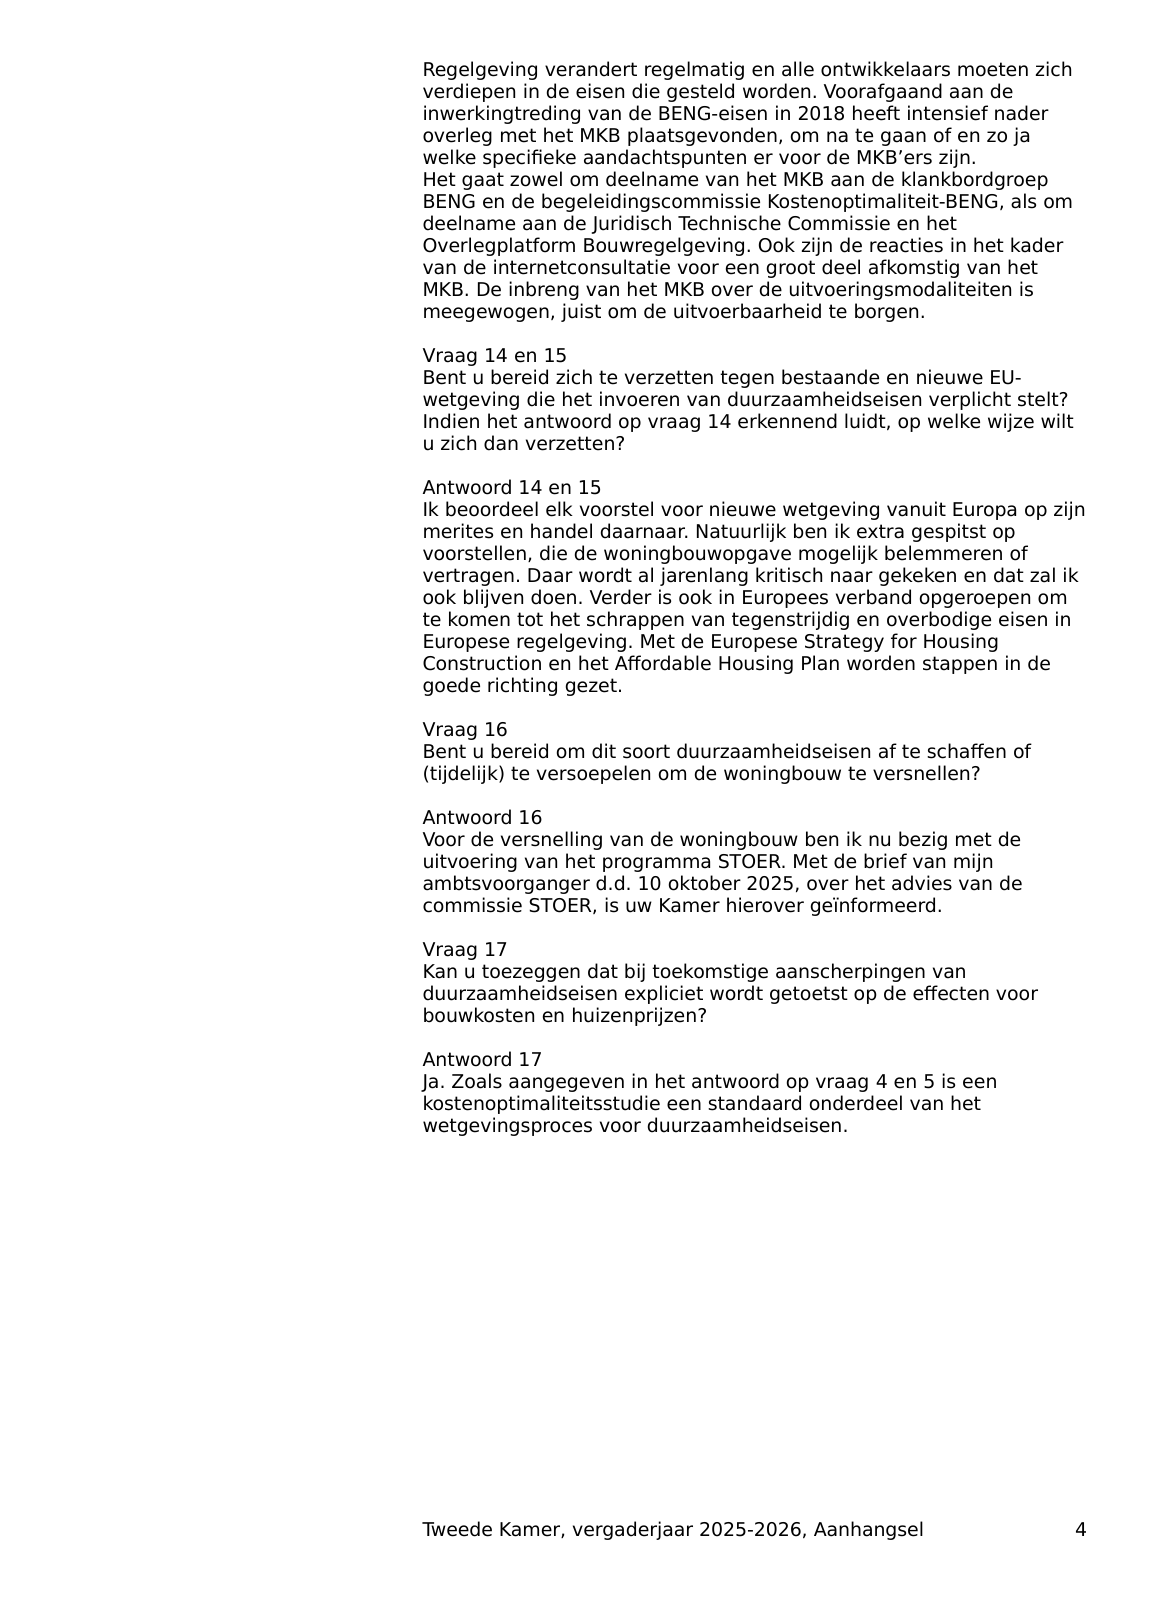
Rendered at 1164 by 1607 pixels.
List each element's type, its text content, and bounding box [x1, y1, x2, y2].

text Vraag 14 en 15 [422, 345, 1087, 367]
text Antwoord 16 [422, 807, 1087, 829]
text Kan u toezeggen dat bij toekomstige aanscherpingen van duurzaamheidseisen expliciet wordt getoetst op de effecten voor bouwkosten en huizenprijzen? [422, 961, 1087, 1027]
text Ik beoordeel elk voorstel voor nieuwe wetgeving vanuit Europa op zijn merites en handel daarnaar. Natuurlijk ben ik extra gespitst op voorstellen, die de woningbouwopgave mogelijk belemmeren of vertragen. Daar wordt al jarenlang kritisch naar gekeken en dat zal ik ook blijven doen. Verder is ook in Europees verband opgeroepen om te komen tot het schrappen van tegenstrijdig en overbodige eisen in Europese regelgeving. Met de Europese Strategy for Housing Construction en het Affordable Housing Plan worden stappen in de goede richting gezet. [422, 499, 1087, 697]
text Vraag 17 [422, 939, 1087, 961]
text Antwoord 14 en 15 [422, 477, 1087, 499]
text Bent u bereid zich te verzetten tegen bestaande en nieuwe EU-wetgeving die het invoeren van duurzaamheidseisen verplicht stelt? [422, 367, 1087, 411]
text Antwoord 17 [422, 1049, 1087, 1071]
text Vraag 16 [422, 719, 1087, 741]
text Regelgeving verandert regelmatig en alle ontwikkelaars moeten zich verdiepen in de eisen die gesteld worden. Voorafgaand aan de inwerkingtreding van de BENG-eisen in 2018 heeft intensief nader overleg met het MKB plaatsgevonden, om na te gaan of en zo ja welke specifieke aandachtspunten er voor de MKB’ers zijn. [422, 59, 1087, 169]
text Voor de versnelling van de woningbouw ben ik nu bezig met de uitvoering van het programma STOER. Met de brief van mijn ambtsvoorganger d.d. 10 oktober 2025, over het advies van de commissie STOER, is uw Kamer hierover geïnformeerd. [422, 829, 1087, 917]
text Ja. Zoals aangegeven in het antwoord op vraag 4 en 5 is een kostenoptimaliteitsstudie een standaard onderdeel van het wetgevingsproces voor duurzaamheidseisen. [422, 1071, 1087, 1137]
text Het gaat zowel om deelname van het MKB aan de klankbordgroep BENG en de begeleidingscommissie Kostenoptimaliteit-BENG, als om deelname aan de Juridisch Technische Commissie en het Overlegplatform Bouwregelgeving. Ook zijn de reacties in het kader van de internetconsultatie voor een groot deel afkomstig van het MKB. De inbreng van het MKB over de uitvoeringsmodaliteiten is meegewogen, juist om de uitvoerbaarheid te borgen. [422, 169, 1087, 323]
text Indien het antwoord op vraag 14 erkennend luidt, op welke wijze wilt u zich dan verzetten? [422, 411, 1087, 455]
text Bent u bereid om dit soort duurzaamheidseisen af te schaffen of (tijdelijk) te versoepelen om de woningbouw te versnellen? [422, 741, 1087, 785]
